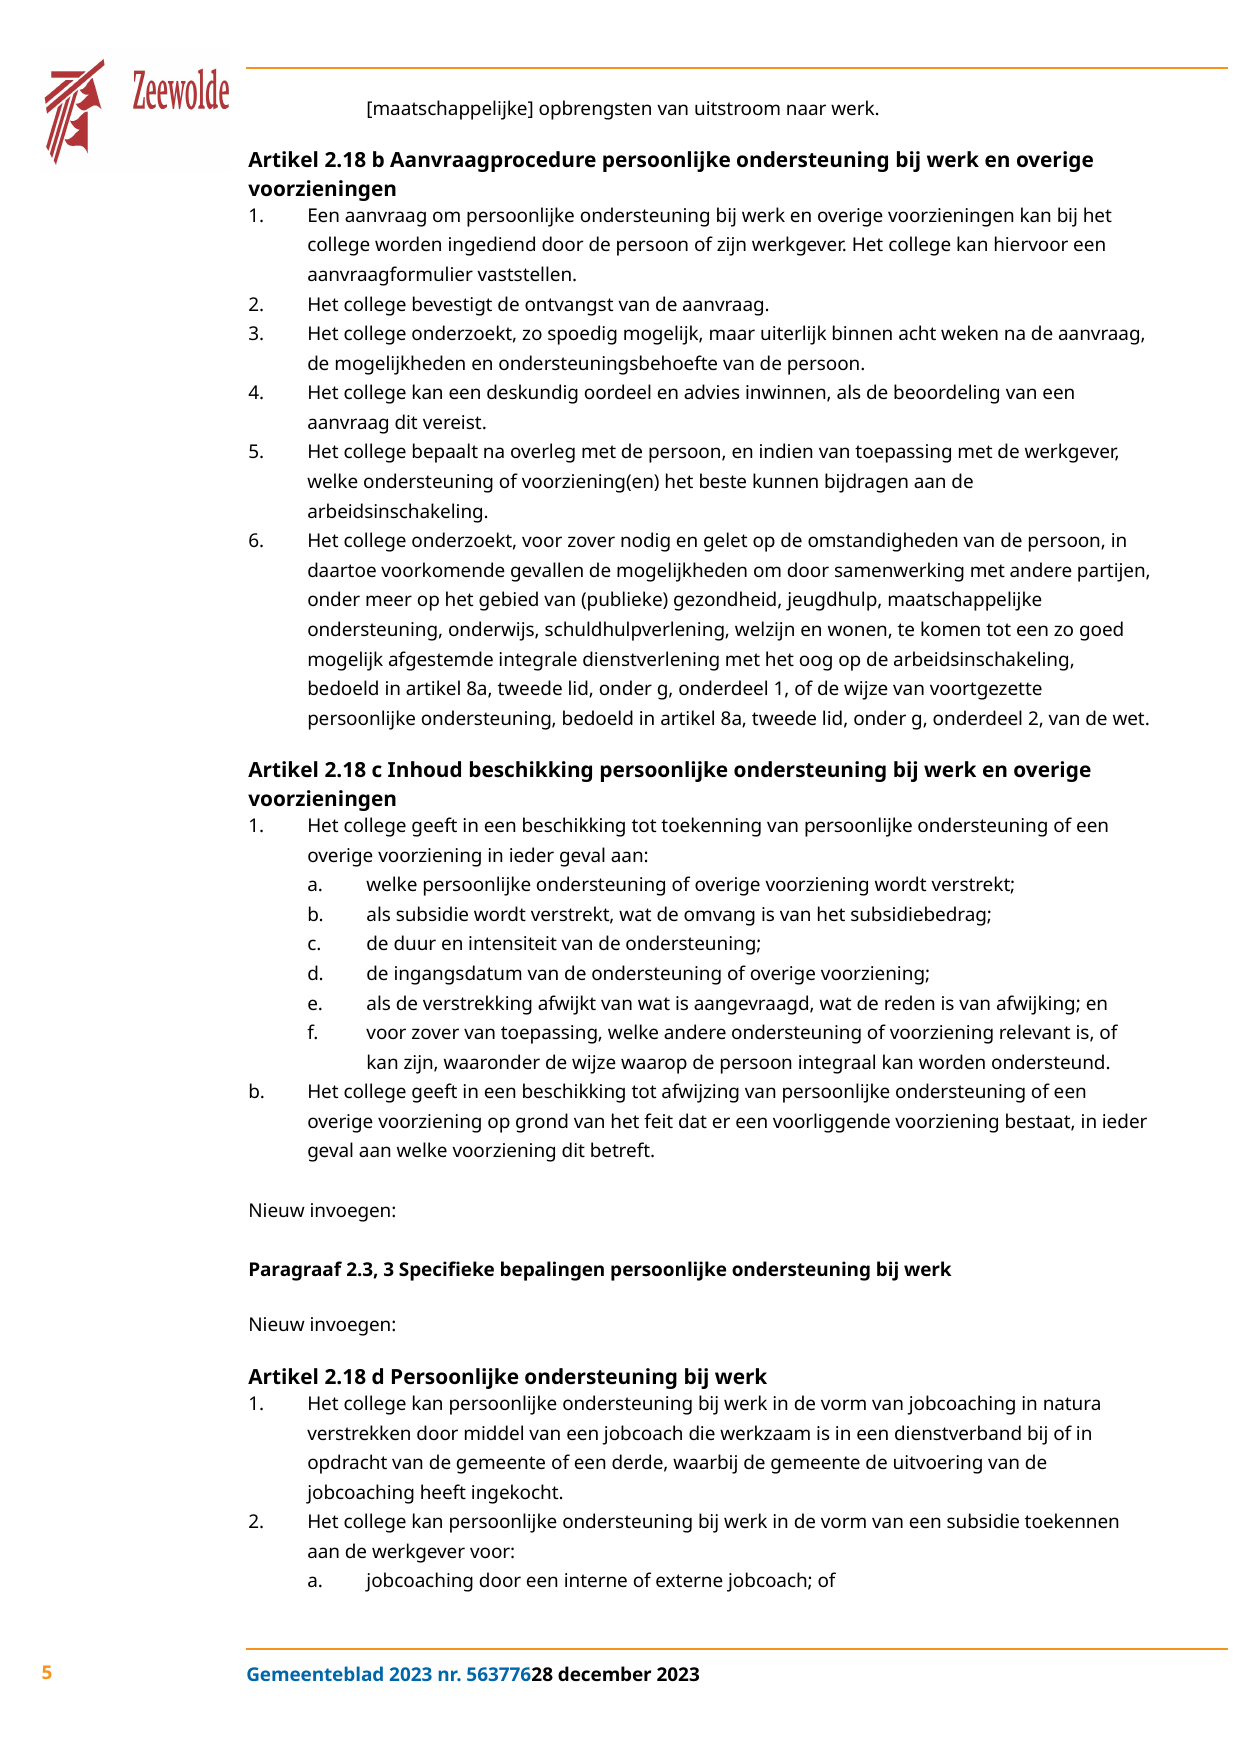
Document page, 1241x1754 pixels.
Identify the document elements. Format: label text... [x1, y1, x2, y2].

text Artikel 2.18 b Aanvraagprocedure persoonlijke ondersteuning bij werk en overige voorzieningen [248, 145, 1152, 202]
list de duur en intensiteit van de ondersteuning; [307, 931, 1152, 956]
list Het college bevestigt de ontvangst van de aanvraag. [248, 291, 1152, 317]
list Het college onderzoekt, voor zover nodig en gelet op de omstandigheden van de persoon, in daartoe voorkomende gevallen de mogelijkheden om door samenwerking met andere partijen, onder meer op het gebied van (publieke) gezondheid, jeugdhulp, maatschappelijke ondersteuning, onderwijs, schuldhulpverlening, welzijn en wonen, te komen tot een zo goed mogelijk afgestemde integrale dienstverlening met het oog op de arbeidsinschakeling, bedoeld in artikel 8a, tweede lid, onder g, onderdeel 1, of de wijze van voortgezette persoonlijke ondersteuning, bedoeld in artikel 8a, tweede lid, onder g, onderdeel 2, van de wet. [248, 527, 1152, 731]
list Een aanvraag om persoonlijke ondersteuning bij werk en overige voorzieningen kan bij het college worden ingediend door de persoon of zijn werkgever. Het college kan hiervoor een aanvraagformulier vaststellen. [248, 202, 1152, 287]
list welke persoonlijke ondersteuning of overige voorziening wordt verstrekt; [307, 871, 1152, 897]
picture [41, 47, 231, 172]
text Paragraaf 2.3, 3 Specifieke bepalingen persoonlijke ondersteuning bij werk [248, 1256, 1152, 1282]
list voor zover van toepassing, welke andere ondersteuning of voorziening relevant is, of kan zijn, waaronder de wijze waarop de persoon integraal kan worden ondersteund. [307, 1019, 1152, 1075]
list Het college kan een deskundig oordeel en advies inwinnen, als de beoordeling van een aanvraag dit vereist. [248, 379, 1152, 435]
list Het college kan persoonlijke ondersteuning bij werk in de vorm van jobcoaching in natura verstrekken door middel van een jobcoach die werkzaam is in een dienstverband bij of in opdracht van de gemeente of een derde, waarbij de gemeente de uitvoering van de jobcoaching heeft ingekocht. [248, 1390, 1152, 1505]
text Nieuw invoegen: [248, 1311, 1152, 1337]
list als subsidie wordt verstrekt, wat de omvang is van het subsidiebedrag; [307, 901, 1152, 927]
list als de verstrekking afwijkt van wat is aangevraagd, wat de reden is van afwijking; en [307, 990, 1152, 1016]
list Het college kan persoonlijke ondersteuning bij werk in de vorm van een subsidie toekennen aan de werkgever voor: [248, 1508, 1152, 1564]
text Artikel 2.18 c Inhoud beschikking persoonlijke ondersteuning bij werk en overige voorzieningen [248, 755, 1152, 812]
text Nieuw invoegen: [248, 1197, 1152, 1223]
text Artikel 2.18 d Persoonlijke ondersteuning bij werk [248, 1362, 1152, 1390]
list jobcoaching door een interne of externe jobcoach; of [307, 1568, 1152, 1593]
list de ingangsdatum van de ondersteuning of overige voorziening; [307, 960, 1152, 986]
list Het college geeft in een beschikking tot toekenning van persoonlijke ondersteuning of een overige voorziening in ieder geval aan: [248, 812, 1152, 868]
list Het college bepaalt na overleg met de persoon, en indien van toepassing met de werkgever, welke ondersteuning of voorziening(en) het beste kunnen bijdragen aan de arbeidsinschakeling. [248, 439, 1152, 524]
list Het college onderzoekt, zo spoedig mogelijk, maar uiterlijk binnen acht weken na de aanvraag, de mogelijkheden en ondersteuningsbehoefte van de persoon. [248, 320, 1152, 376]
list Het college geeft in een beschikking tot afwijzing van persoonlijke ondersteuning of een overige voorziening op grond van het feit dat er een voorliggende voorziening bestaat, in ieder geval aan welke voorziening dit betreft. [248, 1078, 1152, 1163]
list [maatschappelijke] opbrengsten van uitstroom naar werk. [307, 95, 1152, 121]
